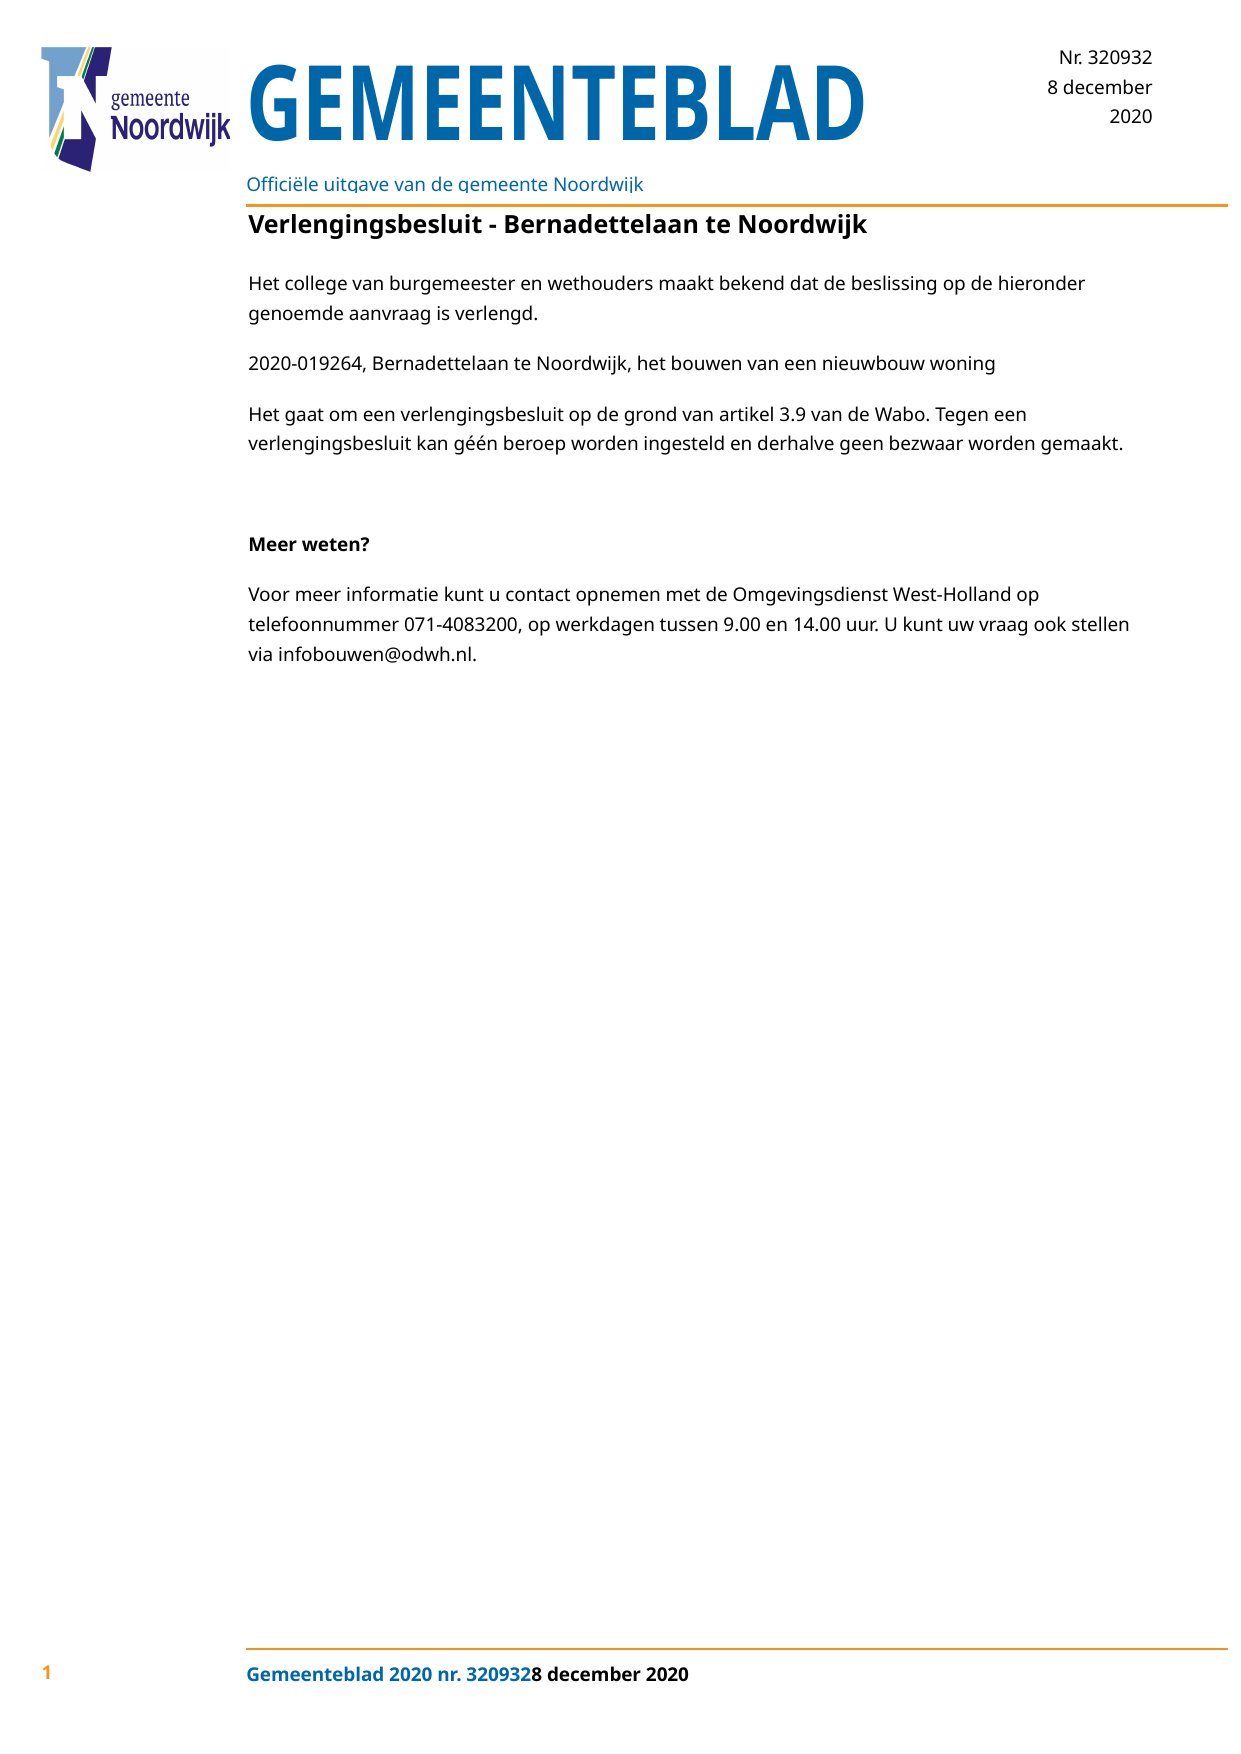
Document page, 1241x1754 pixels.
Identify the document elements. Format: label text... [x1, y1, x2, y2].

text Het college van burgemeester en wethouders maakt bekend dat de beslissing op de hieronder genoemde aanvraag is verlengd. [248, 270, 1152, 326]
text Voor meer informatie kunt u contact opnemen met de Omgevingsdienst West-Holland op telefoonnummer 071-4083200, op werkdagen tussen 9.00 en 14.00 uur. U kunt uw vraag ook stellen via infobouwen@odwh.nl. [248, 582, 1152, 666]
text 2020-019264, Bernadettelaan te Noordwijk, het bouwen van een nieuwbouw woning [248, 350, 1152, 376]
text Het gaat om een verlengingsbesluit op de grond van artikel 3.9 van de Wabo. Tegen een verlengingsbesluit kan géén beroep worden ingesteld en derhalve geen bezwaar worden gemaakt. [248, 401, 1152, 456]
text Meer weten? [248, 531, 1152, 557]
text Verlengingsbesluit - Bernadettelaan te Noordwijk [248, 207, 1152, 241]
picture [41, 47, 231, 172]
